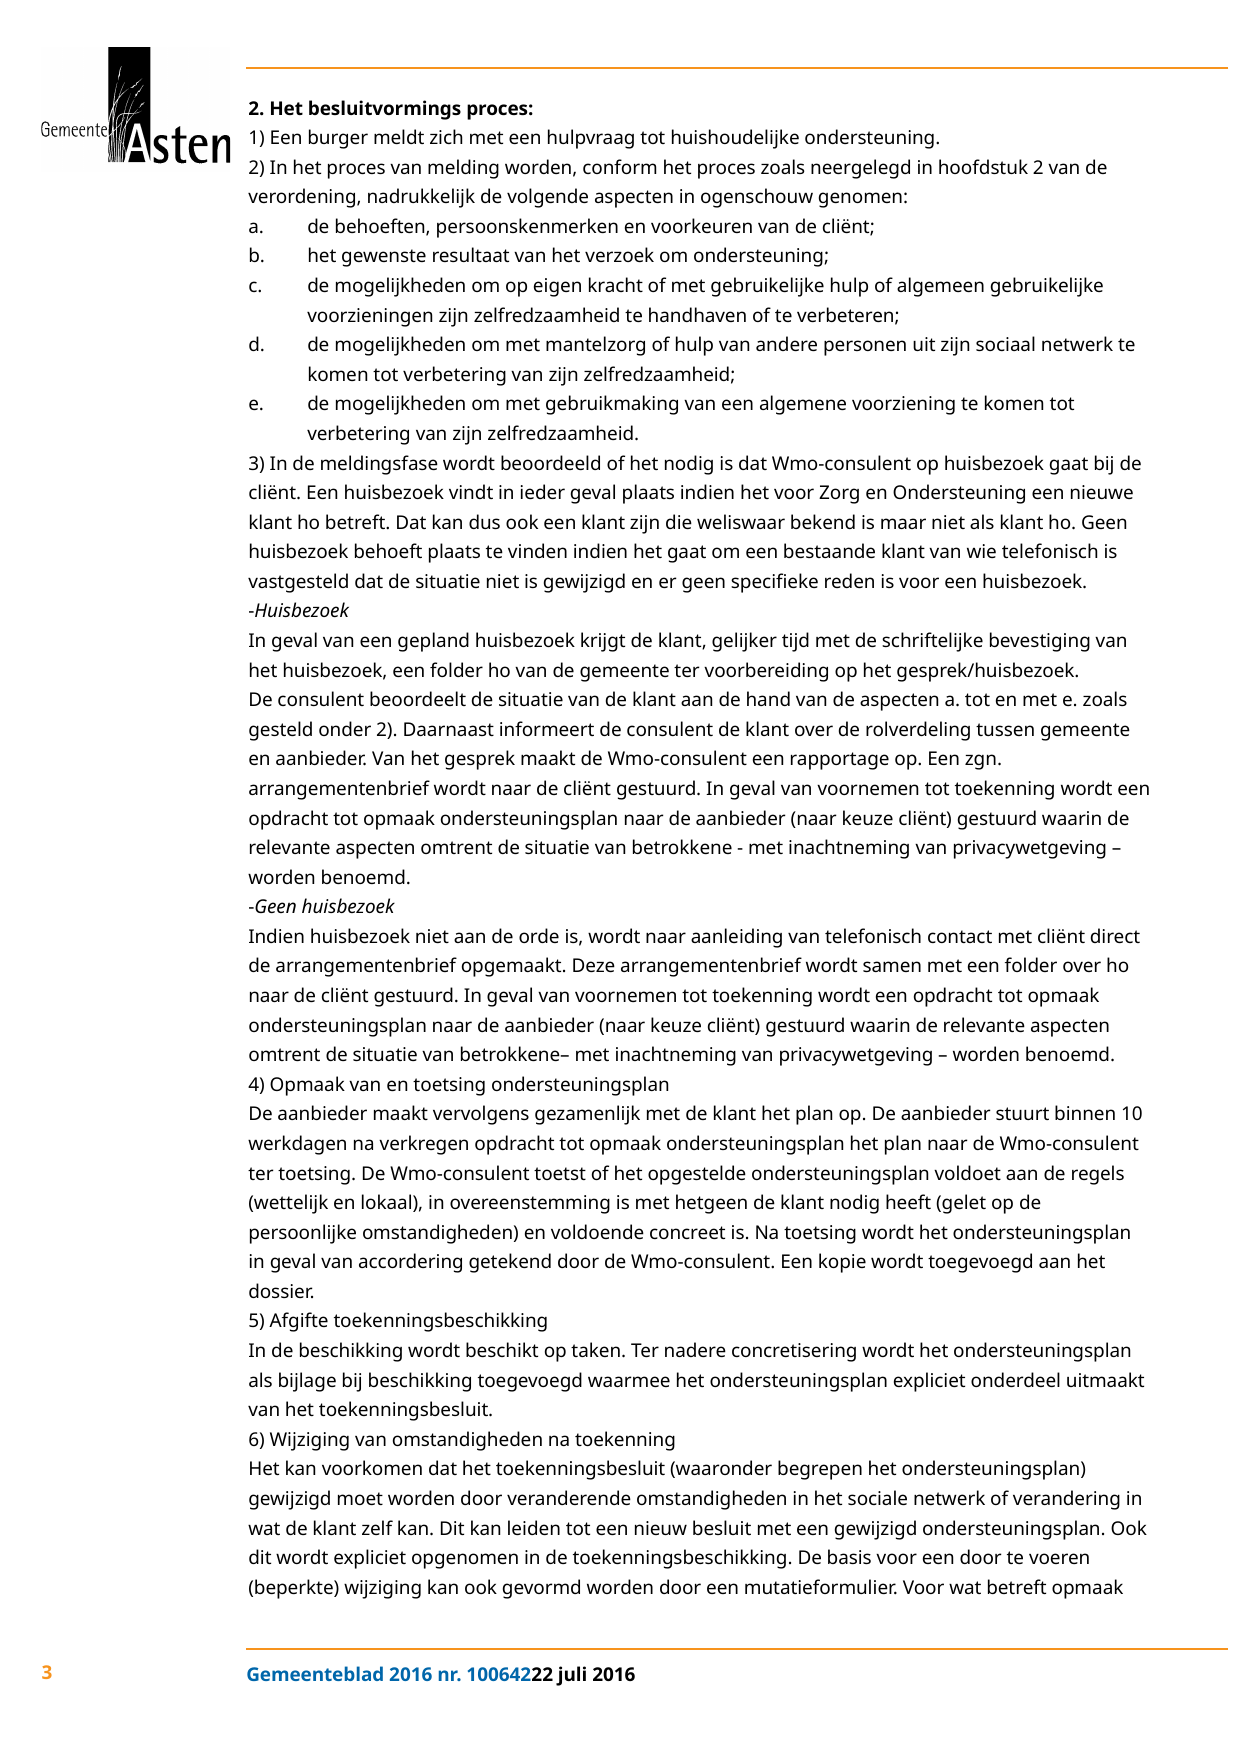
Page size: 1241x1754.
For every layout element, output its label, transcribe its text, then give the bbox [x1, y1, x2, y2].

text In geval van een gepland huisbezoek krijgt de klant, gelijker tijd met de schriftelijke bevestiging van het huisbezoek, een folder ho van de gemeente ter voorbereiding op het gesprek/huisbezoek. [248, 627, 1152, 683]
text 6) Wijziging van omstandigheden na toekenning [248, 1426, 1152, 1452]
text 2. Het besluitvormings proces: [248, 95, 1152, 121]
text 3) In de meldingsfase wordt beoordeeld of het nodig is dat Wmo-consulent op huisbezoek gaat bij de cliënt. Een huisbezoek vindt in ieder geval plaats indien het voor Zorg en Ondersteuning een nieuwe klant ho betreft. Dat kan dus ook een klant zijn die weliswaar bekend is maar niet als klant ho. Geen huisbezoek behoeft plaats te vinden indien het gaat om een bestaande klant van wie telefonisch is vastgesteld dat de situatie niet is gewijzigd en er geen specifieke reden is voor een huisbezoek. [248, 450, 1152, 594]
text -Geen huisbezoek [248, 893, 1152, 919]
text -Huisbezoek [248, 598, 1152, 623]
list de behoeften, persoonskenmerken en voorkeuren van de cliënt; [248, 213, 1152, 239]
list de mogelijkheden om op eigen kracht of met gebruikelijke hulp of algemeen gebruikelijke voorzieningen zijn zelfredzaamheid te handhaven of te verbeteren; [248, 272, 1152, 328]
text De consulent beoordeelt de situatie van de klant aan de hand van de aspecten a. tot en met e. zoals gesteld onder 2). Daarnaast informeert de consulent de klant over de rolverdeling tussen gemeente en aanbieder. Van het gesprek maakt de Wmo-consulent een rapportage op. Een zgn. arrangementenbrief wordt naar de cliënt gestuurd. In geval van voornemen tot toekenning wordt een opdracht tot opmaak ondersteuningsplan naar de aanbieder (naar keuze cliënt) gestuurd waarin de relevante aspecten omtrent de situatie van betrokkene - met inachtneming van privacywetgeving –worden benoemd. [248, 686, 1152, 890]
text 5) Afgifte toekenningsbeschikking [248, 1308, 1152, 1333]
list de mogelijkheden om met mantelzorg of hulp van andere personen uit zijn sociaal netwerk te komen tot verbetering van zijn zelfredzaamheid; [248, 331, 1152, 387]
text In de beschikking wordt beschikt op taken. Ter nadere concretisering wordt het ondersteuningsplan als bijlage bij beschikking toegevoegd waarmee het ondersteuningsplan expliciet onderdeel uitmaakt van het toekenningsbesluit. [248, 1337, 1152, 1422]
text Indien huisbezoek niet aan de orde is, wordt naar aanleiding van telefonisch contact met cliënt direct de arrangementenbrief opgemaakt. Deze arrangementenbrief wordt samen met een folder over ho naar de cliënt gestuurd. In geval van voornemen tot toekenning wordt een opdracht tot opmaak ondersteuningsplan naar de aanbieder (naar keuze cliënt) gestuurd waarin de relevante aspecten omtrent de situatie van betrokkene– met inachtneming van privacywetgeving – worden benoemd. [248, 923, 1152, 1067]
text 4) Opmaak van en toetsing ondersteuningsplan [248, 1071, 1152, 1097]
text 1) Een burger meldt zich met een hulpvraag tot huishoudelijke ondersteuning. [248, 124, 1152, 150]
list de mogelijkheden om met gebruikmaking van een algemene voorziening te komen tot verbetering van zijn zelfredzaamheid. [248, 391, 1152, 446]
text De aanbieder maakt vervolgens gezamenlijk met de klant het plan op. De aanbieder stuurt binnen 10 werkdagen na verkregen opdracht tot opmaak ondersteuningsplan het plan naar de Wmo-consulent ter toetsing. De Wmo-consulent toetst of het opgestelde ondersteuningsplan voldoet aan de regels (wettelijk en lokaal), in overeenstemming is met hetgeen de klant nodig heeft (gelet op de persoonlijke omstandigheden) en voldoende concreet is. Na toetsing wordt het ondersteuningsplan in geval van accordering getekend door de Wmo-consulent. Een kopie wordt toegevoegd aan het dossier. [248, 1101, 1152, 1304]
picture [41, 47, 231, 172]
list het gewenste resultaat van het verzoek om ondersteuning; [248, 243, 1152, 268]
text Het kan voorkomen dat het toekenningsbesluit (waaronder begrepen het ondersteuningsplan) gewijzigd moet worden door veranderende omstandigheden in het sociale netwerk of verandering in wat de klant zelf kan. Dit kan leiden tot een nieuw besluit met een gewijzigd ondersteuningsplan. Ook dit wordt expliciet opgenomen in de toekenningsbeschikking. De basis voor een door te voeren (beperkte) wijziging kan ook gevormd worden door een mutatieformulier. Voor wat betreft opmaak [248, 1456, 1152, 1600]
text 2) In het proces van melding worden, conform het proces zoals neergelegd in hoofdstuk 2 van de verordening, nadrukkelijk de volgende aspecten in ogenschouw genomen: [248, 154, 1152, 209]
